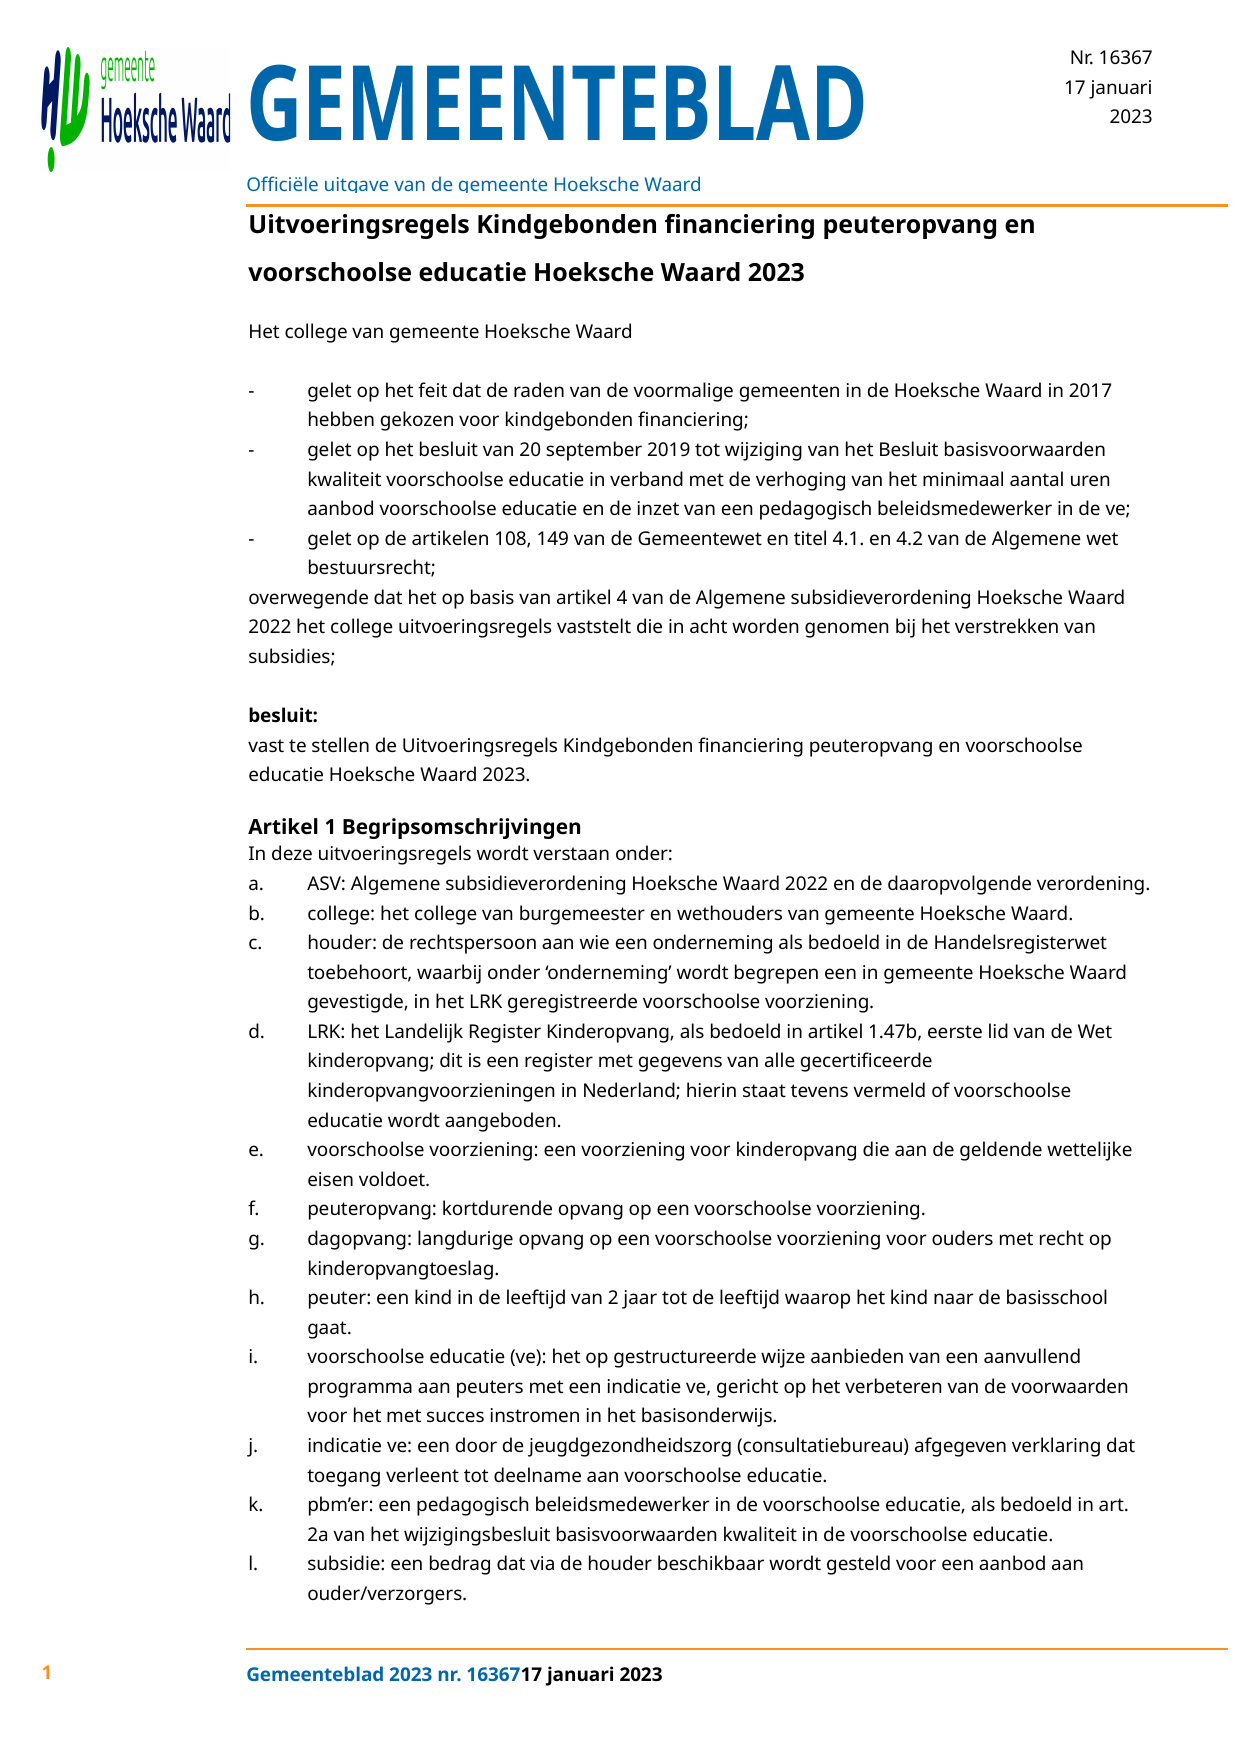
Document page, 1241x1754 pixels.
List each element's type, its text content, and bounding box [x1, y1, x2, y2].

list houder: de rechtspersoon aan wie een onderneming als bedoeld in de Handelsregisterwet toebehoort, waarbij onder ‘onderneming’ wordt begrepen een in gemeente Hoeksche Waard gevestigde, in het LRK geregistreerde voorschoolse voorziening. [248, 929, 1152, 1014]
list peuteropvang: kortdurende opvang op een voorschoolse voorziening. [248, 1196, 1152, 1221]
list voorschoolse educatie (ve): het op gestructureerde wijze aanbieden van een aanvullend programma aan peuters met een indicatie ve, gericht op het verbeteren van de voorwaarden voor het met succes instromen in het basisonderwijs. [248, 1343, 1152, 1428]
list college: het college van burgemeester en wethouders van gemeente Hoeksche Waard. [248, 900, 1152, 925]
list LRK: het Landelijk Register Kinderopvang, als bedoeld in artikel 1.47b, eerste lid van de Wet kinderopvang; dit is een register met gegevens van alle gecertificeerde kinderopvangvoorzieningen in Nederland; hierin staat tevens vermeld of voorschoolse educatie wordt aangeboden. [248, 1018, 1152, 1132]
list gelet op het besluit van 20 september 2019 tot wijziging van het Besluit basisvoorwaarden kwaliteit voorschoolse educatie in verband met de verhoging van het minimaal aantal uren aanbod voorschoolse educatie en de inzet van een pedagogisch beleidsmedewerker in de ve; [248, 436, 1152, 521]
list indicatie ve: een door de jeugdgezondheidszorg (consultatiebureau) afgegeven verklaring dat toegang verleent tot deelname aan voorschoolse educatie. [248, 1432, 1152, 1487]
text Uitvoeringsregels Kindgebonden financiering peuteropvang en voorschoolse educatie Hoeksche Waard 2023 [248, 207, 1152, 288]
list dagopvang: langdurige opvang op een voorschoolse voorziening voor ouders met recht op kinderopvangtoeslag. [248, 1225, 1152, 1280]
text besluit: [248, 702, 1152, 728]
picture [41, 47, 231, 172]
text In deze uitvoeringsregels wordt verstaan onder: [248, 841, 1152, 866]
text Artikel 1 Begripsomschrijvingen [248, 812, 1152, 841]
text vast te stellen de Uitvoeringsregels Kindgebonden financiering peuteropvang en voorschoolse educatie Hoeksche Waard 2023. [248, 732, 1152, 787]
list pbm’er: een pedagogisch beleidsmedewerker in de voorschoolse educatie, als bedoeld in art. 2a van het wijzigingsbesluit basisvoorwaarden kwaliteit in de voorschoolse educatie. [248, 1491, 1152, 1547]
list peuter: een kind in de leeftijd van 2 jaar tot de leeftijd waarop het kind naar de basisschool gaat. [248, 1284, 1152, 1339]
list voorschoolse voorziening: een voorziening voor kinderopvang die aan de geldende wettelijke eisen voldoet. [248, 1136, 1152, 1192]
list gelet op het feit dat de raden van de voormalige gemeenten in de Hoeksche Waard in 2017 hebben gekozen voor kindgebonden financiering; [248, 377, 1152, 432]
list gelet op de artikelen 108, 149 van de Gemeentewet en titel 4.1. en 4.2 van de Algemene wet bestuursrecht; [248, 525, 1152, 580]
text overwegende dat het op basis van artikel 4 van de Algemene subsidieverordening Hoeksche Waard 2022 het college uitvoeringsregels vaststelt die in acht worden genomen bij het verstrekken van subsidies; [248, 584, 1152, 669]
list subsidie: een bedrag dat via de houder beschikbaar wordt gesteld voor een aanbod aan ouder/verzorgers. [248, 1551, 1152, 1606]
list ASV: Algemene subsidieverordening Hoeksche Waard 2022 en de daaropvolgende verordening. [248, 870, 1152, 896]
text Het college van gemeente Hoeksche Waard [248, 318, 1152, 344]
